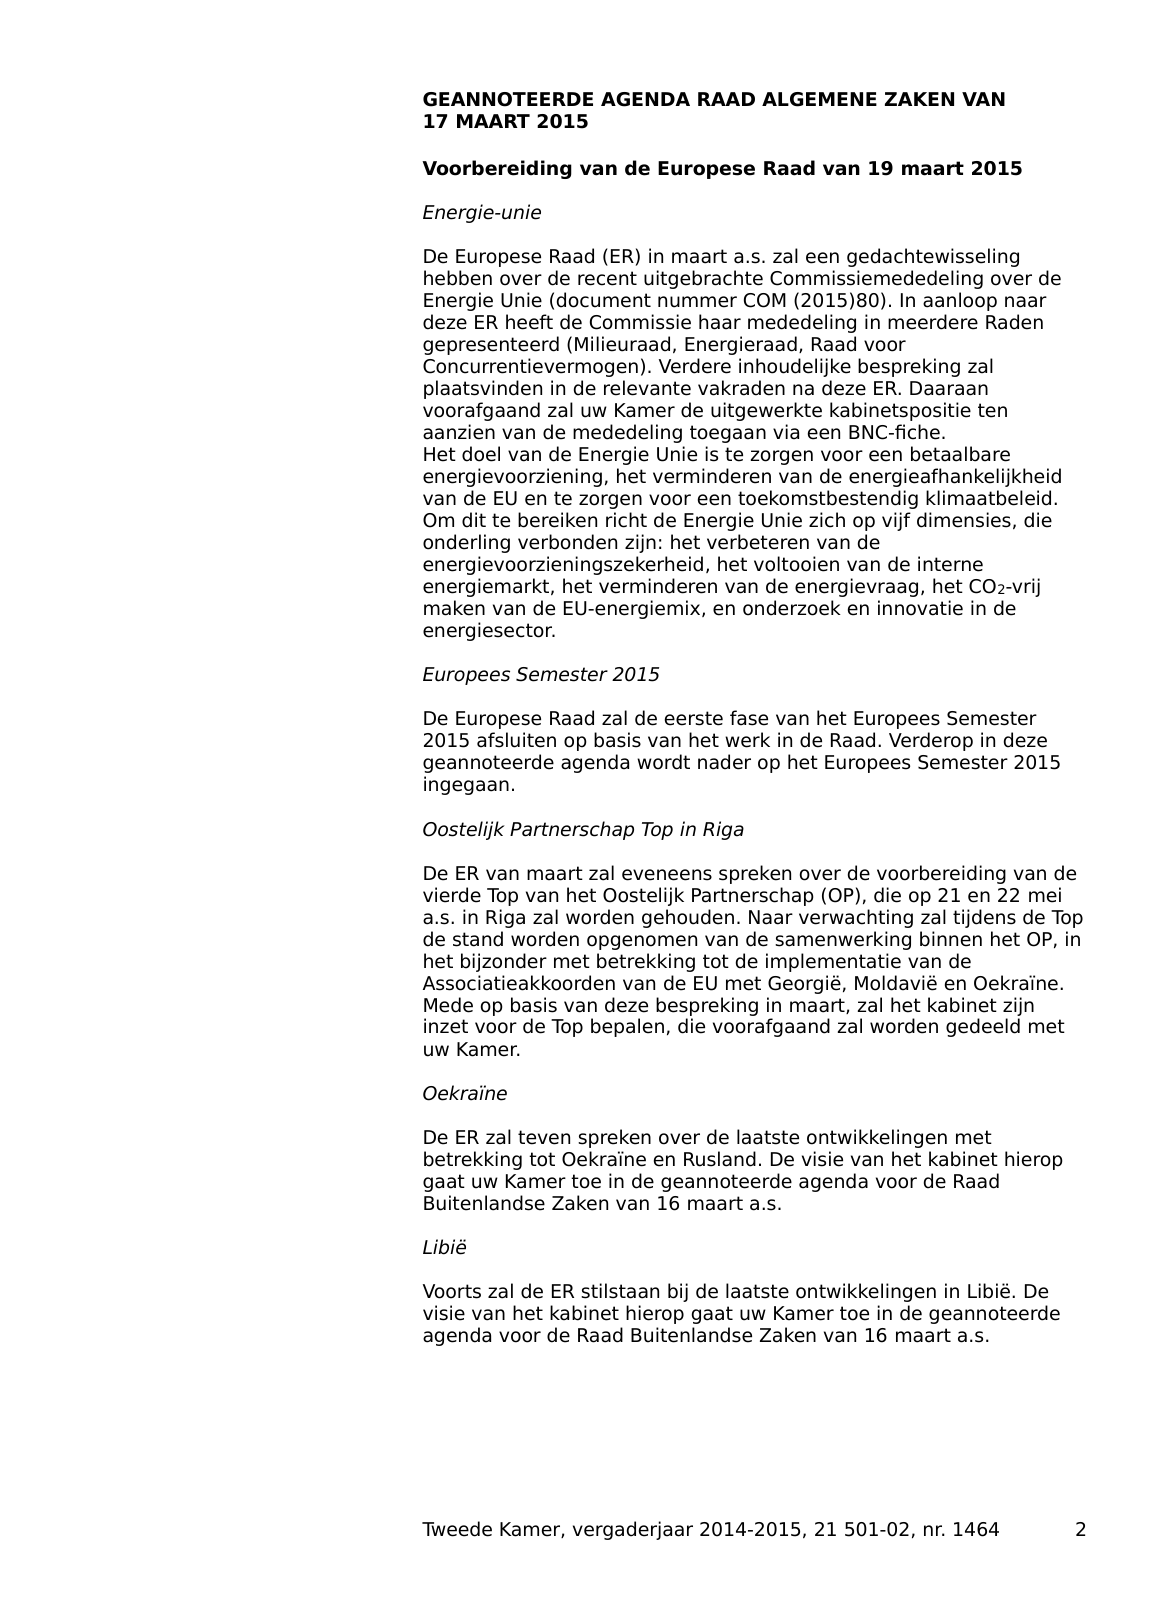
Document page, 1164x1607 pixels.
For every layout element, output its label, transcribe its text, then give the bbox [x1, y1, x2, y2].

subtitle Oekraïne [422, 1083, 1087, 1104]
subtitle Energie-unie [422, 202, 1087, 224]
subtitle GEANNOTEERDE AGENDA RAAD ALGEMENE ZAKEN VAN 17 MAART 2015 [422, 89, 1087, 133]
subtitle Europees Semester 2015 [422, 664, 1087, 686]
text Het doel van de Energie Unie is te zorgen voor een betaalbare energievoorziening, het verminderen van de energieafhankelijkheid van de EU en te zorgen voor een toekomstbestendig klimaatbeleid. Om dit te bereiken richt de Energie Unie zich op vijf dimensies, die onderling verbonden zijn: het verbeteren van de energievoorzieningszekerheid, het voltooien van de interne energiemarkt, het verminderen van de energievraag, het CO2-vrij maken van de EU-energiemix, en onderzoek en innovatie in de energiesector. [422, 444, 1087, 642]
subtitle Oostelijk Partnerschap Top in Riga [422, 818, 1087, 840]
text De Europese Raad (ER) in maart a.s. zal een gedachtewisseling hebben over de recent uitgebrachte Commissiemededeling over de Energie Unie (document nummer COM (2015)80). In aanloop naar deze ER heeft de Commissie haar mededeling in meerdere Raden gepresenteerd (Milieuraad, Energieraad, Raad voor Concurrentievermogen). Verdere inhoudelijke bespreking zal plaatsvinden in de relevante vakraden na deze ER. Daaraan voorafgaand zal uw Kamer de uitgewerkte kabinetspositie ten aanzien van de mededeling toegaan via een BNC-fiche. [422, 246, 1087, 444]
text De ER zal teven spreken over de laatste ontwikkelingen met betrekking tot Oekraïne en Rusland. De visie van het kabinet hierop gaat uw Kamer toe in de geannoteerde agenda voor de Raad Buitenlandse Zaken van 16 maart a.s. [422, 1127, 1087, 1215]
subtitle Libië [422, 1237, 1087, 1259]
text De Europese Raad zal de eerste fase van het Europees Semester 2015 afsluiten op basis van het werk in de Raad. Verderop in deze geannoteerde agenda wordt nader op het Europees Semester 2015 ingegaan. [422, 708, 1087, 796]
subtitle Voorbereiding van de Europese Raad van 19 maart 2015 [422, 158, 1087, 180]
text Voorts zal de ER stilstaan bij de laatste ontwikkelingen in Libië. De visie van het kabinet hierop gaat uw Kamer toe in de geannoteerde agenda voor de Raad Buitenlandse Zaken van 16 maart a.s. [422, 1281, 1087, 1347]
text De ER van maart zal eveneens spreken over de voorbereiding van de vierde Top van het Oostelijk Partnerschap (OP), die op 21 en 22 mei a.s. in Riga zal worden gehouden. Naar verwachting zal tijdens de Top de stand worden opgenomen van de samenwerking binnen het OP, in het bijzonder met betrekking tot de implementatie van de Associatieakkoorden van de EU met Georgië, Moldavië en Oekraïne. Mede op basis van deze bespreking in maart, zal het kabinet zijn inzet voor de Top bepalen, die voorafgaand zal worden gedeeld met uw Kamer. [422, 863, 1087, 1060]
